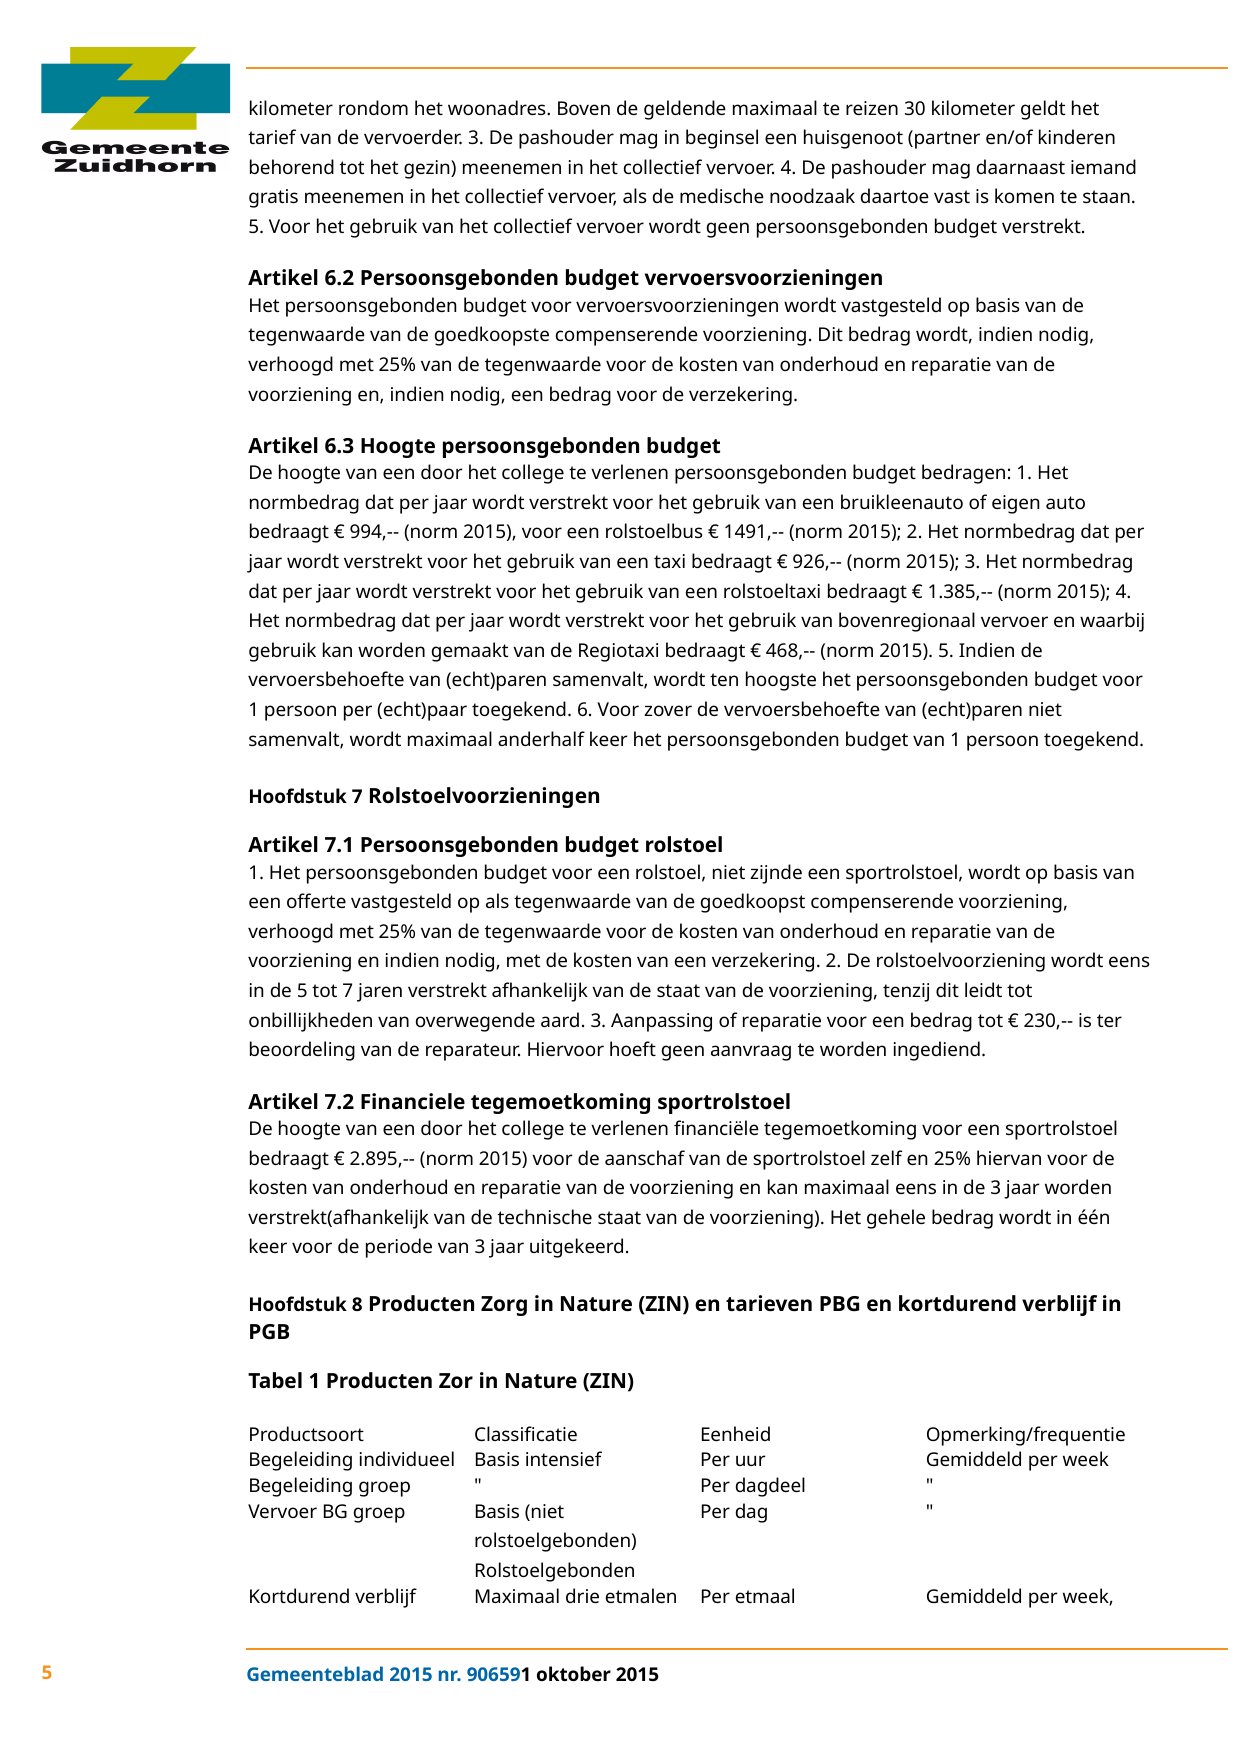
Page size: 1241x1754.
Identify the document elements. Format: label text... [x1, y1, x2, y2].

table_cell " [926, 1472, 1152, 1498]
table_header Eenheid [700, 1421, 926, 1446]
table_cell Per dagdeel [700, 1472, 926, 1498]
table_header Productsoort [248, 1421, 474, 1446]
table_cell Per dag [700, 1498, 926, 1583]
text Het persoonsgebonden budget voor vervoersvoorzieningen wordt vastgesteld op basis van de tegenwaarde van de goedkoopste compenserende voorziening. Dit bedrag wordt, indien nodig, verhoogd met 25% van de tegenwaarde voor de kosten van onderhoud en reparatie van de voorziening en, indien nodig, een bedrag voor de verzekering. [248, 292, 1152, 406]
table_cell Gemiddeld per week, [926, 1583, 1152, 1608]
table_header Opmerking/frequentie [926, 1421, 1152, 1446]
text Artikel 7.2 Financiele tegemoetkoming sportrolstoel [248, 1087, 1152, 1115]
table_cell Gemiddeld per week [926, 1446, 1152, 1472]
table_cell Basis (niet rolstoelgebonden) Rolstoelgebonden [474, 1498, 700, 1583]
table_header Classificatie [474, 1421, 700, 1446]
table_cell " [474, 1472, 700, 1498]
text Hoofdstuk 7 Rolstoelvoorzieningen [248, 781, 1152, 809]
table_cell Vervoer BG groep [248, 1498, 474, 1583]
picture [41, 47, 231, 172]
table_cell Maximaal drie etmalen [474, 1583, 700, 1608]
text 1. Het persoonsgebonden budget voor een rolstoel, niet zijnde een sportrolstoel, wordt op basis van een offerte vastgesteld op als tegenwaarde van de goedkoopst compenserende voorziening, verhoogd met 25% van de tegenwaarde voor de kosten van onderhoud en reparatie van de voorziening en indien nodig, met de kosten van een verzekering. 2. De rolstoelvoorziening wordt eens in de 5 tot 7 jaren verstrekt afhankelijk van de staat van de voorziening, tenzij dit leidt tot onbillijkheden van overwegende aard. 3. Aanpassing of reparatie voor een bedrag tot € 230,-- is ter beoordeling van de reparateur. Hiervoor hoeft geen aanvraag te worden ingediend. [248, 859, 1152, 1062]
text Artikel 6.2 Persoonsgebonden budget vervoersvoorzieningen [248, 263, 1152, 292]
text De hoogte van een door het college te verlenen persoonsgebonden budget bedragen: 1. Het normbedrag dat per jaar wordt verstrekt voor het gebruik van een bruikleenauto of eigen auto bedraagt € 994,-- (norm 2015), voor een rolstoelbus € 1491,-- (norm 2015); 2. Het normbedrag dat per jaar wordt verstrekt voor het gebruik van een taxi bedraagt € 926,-- (norm 2015); 3. Het normbedrag dat per jaar wordt verstrekt voor het gebruik van een rolstoeltaxi bedraagt € 1.385,-- (norm 2015); 4. Het normbedrag dat per jaar wordt verstrekt voor het gebruik van bovenregionaal vervoer en waarbij gebruik kan worden gemaakt van de Regiotaxi bedraagt € 468,-- (norm 2015). 5. Indien de vervoersbehoefte van (echt)paren samenvalt, wordt ten hoogste het persoonsgebonden budget voor 1 persoon per (echt)paar toegekend. 6. Voor zover de vervoersbehoefte van (echt)paren niet samenvalt, wordt maximaal anderhalf keer het persoonsgebonden budget van 1 persoon toegekend. [248, 459, 1152, 752]
table_cell Kortdurend verblijf [248, 1583, 474, 1608]
table_cell Per etmaal [700, 1583, 926, 1608]
text Artikel 7.1 Persoonsgebonden budget rolstoel [248, 830, 1152, 859]
text Hoofdstuk 8 Producten Zorg in Nature (ZIN) en tarieven PBG en kortdurend verblijf in PGB [248, 1289, 1152, 1346]
table_cell Begeleiding groep [248, 1472, 474, 1498]
table_cell Begeleiding individueel [248, 1446, 474, 1472]
text Tabel 1 Producten Zor in Nature (ZIN) [248, 1367, 1152, 1395]
table_cell Basis intensief [474, 1446, 700, 1472]
table_cell " [926, 1498, 1152, 1583]
text Artikel 6.3 Hoogte persoonsgebonden budget [248, 431, 1152, 459]
text De hoogte van een door het college te verlenen financiële tegemoetkoming voor een sportrolstoel bedraagt € 2.895,-- (norm 2015) voor de aanschaf van de sportrolstoel zelf en 25% hiervan voor de kosten van onderhoud en reparatie van de voorziening en kan maximaal eens in de 3 jaar worden verstrekt(afhankelijk van de technische staat van de voorziening). Het gehele bedrag wordt in één keer voor de periode van 3 jaar uitgekeerd. [248, 1115, 1152, 1259]
table_cell Per uur [700, 1446, 926, 1472]
text kilometer rondom het woonadres. Boven de geldende maximaal te reizen 30 kilometer geldt het tarief van de vervoerder. 3. De pashouder mag in beginsel een huisgenoot (partner en/of kinderen behorend tot het gezin) meenemen in het collectief vervoer. 4. De pashouder mag daarnaast iemand gratis meenemen in het collectief vervoer, als de medische noodzaak daartoe vast is komen te staan. 5. Voor het gebruik van het collectief vervoer wordt geen persoonsgebonden budget verstrekt. [248, 95, 1152, 239]
